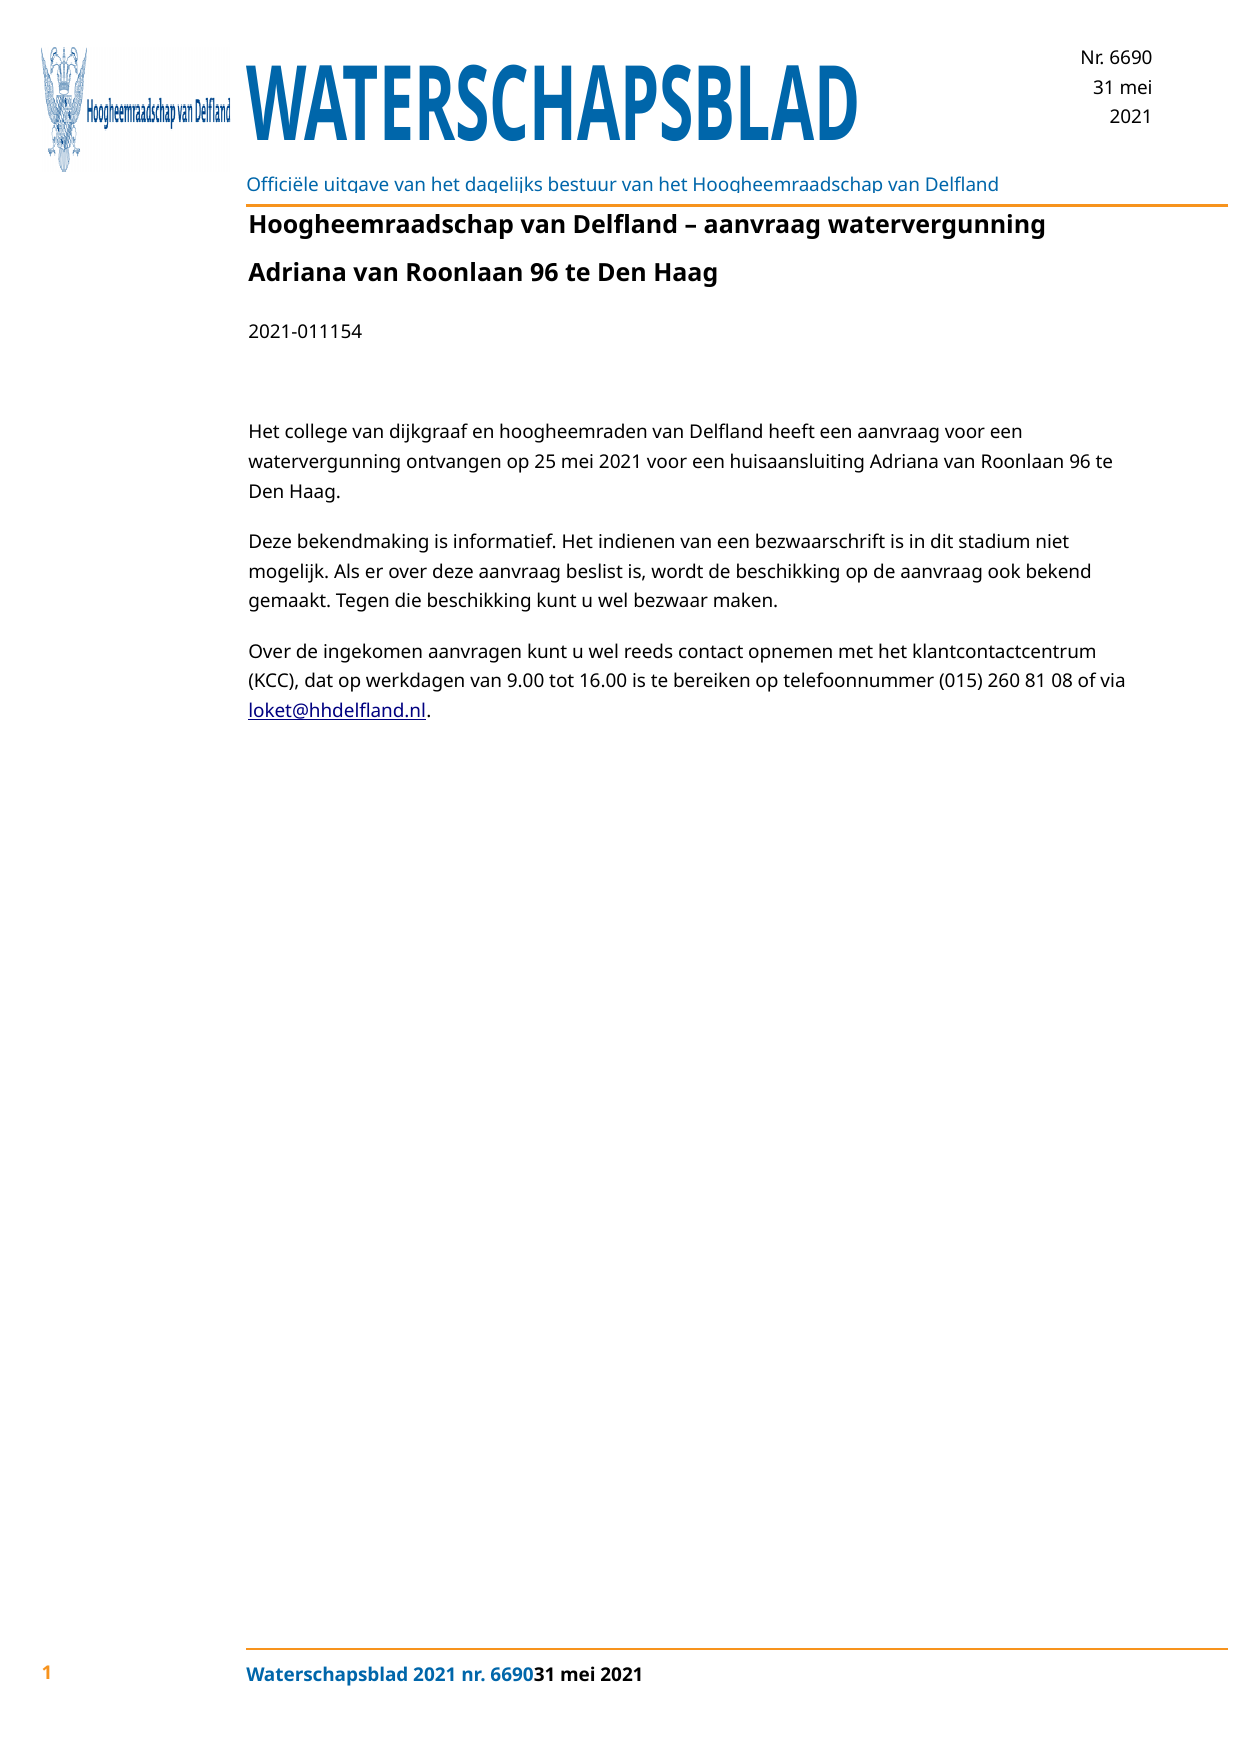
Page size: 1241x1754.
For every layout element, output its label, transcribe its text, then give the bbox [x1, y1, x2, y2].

text 2021-011154 [248, 318, 1152, 344]
text Het college van dijkgraaf en hoogheemraden van Delfland heeft een aanvraag voor een watervergunning ontvangen op 25 mei 2021 voor een huisaansluiting Adriana van Roonlaan 96 te Den Haag. [248, 419, 1152, 504]
text Hoogheemraadschap van Delfland – aanvraag watervergunning Adriana van Roonlaan 96 te Den Haag [248, 207, 1152, 288]
text Over de ingekomen aanvragen kunt u wel reeds contact opnemen met het klantcontactcentrum (KCC), dat op werkdagen van 9.00 tot 16.00 is te bereiken op telefoonnummer (015) 260 81 08 of via loket@hhdelfland.nl. [248, 638, 1152, 723]
text Deze bekendmaking is informatief. Het indienen van een bezwaarschrift is in dit stadium niet mogelijk. Als er over deze aanvraag beslist is, wordt de beschikking op de aanvraag ook bekend gemaakt. Tegen die beschikking kunt u wel bezwaar maken. [248, 528, 1152, 613]
picture [41, 47, 231, 172]
